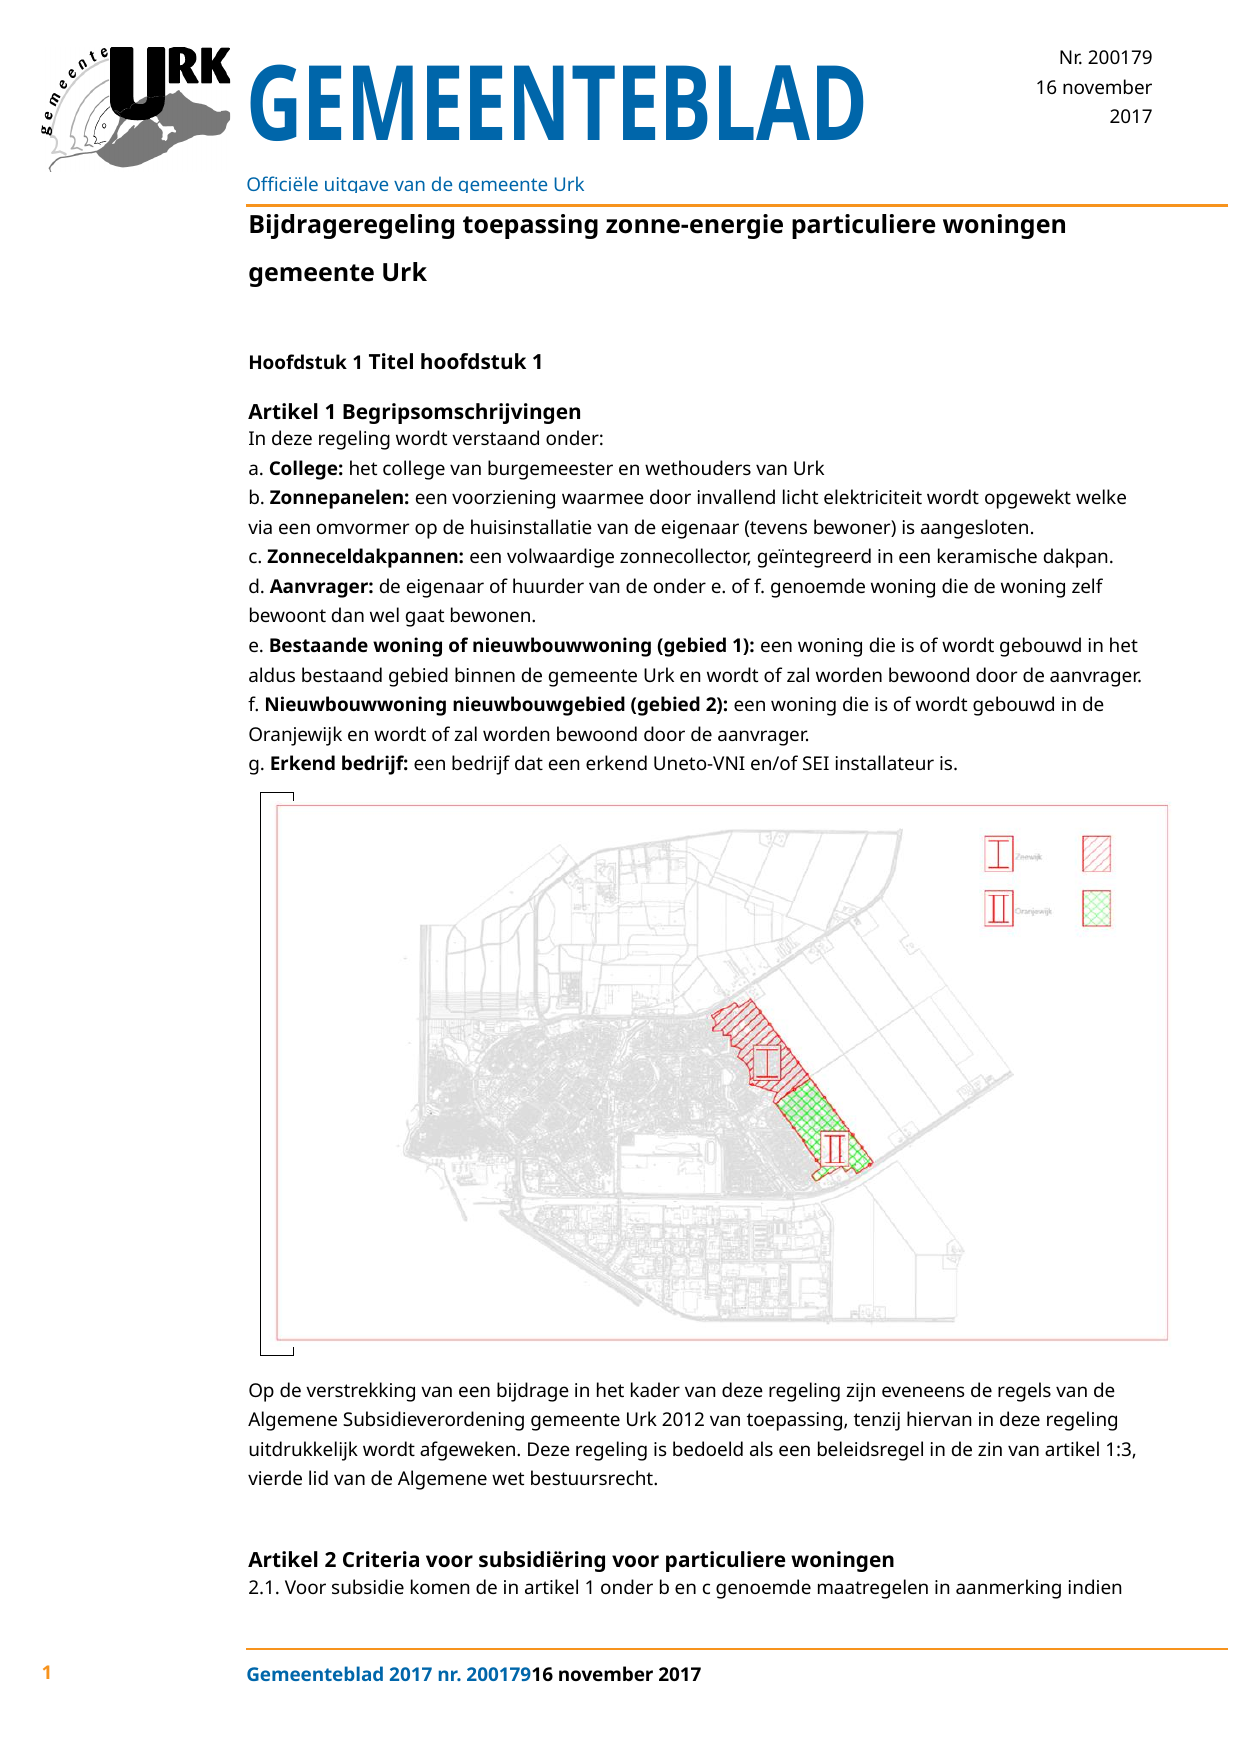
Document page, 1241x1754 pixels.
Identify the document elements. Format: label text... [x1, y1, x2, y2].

text Artikel 2 Criteria voor subsidiëring voor particuliere woningen [248, 1546, 1152, 1574]
text Artikel 1 Begripsomschrijvingen [248, 397, 1152, 425]
text 2.1. Voor subsidie komen de in artikel 1 onder b en c genoemde maatregelen in aanmerking indien [248, 1574, 1152, 1600]
picture [268, 801, 1173, 1347]
text Hoofdstuk 1 Titel hoofdstuk 1 [248, 347, 1152, 376]
text Bijdrageregeling toepassing zonne-energie particuliere woningen gemeente Urk [248, 207, 1152, 288]
text Op de verstrekking van een bijdrage in het kader van deze regeling zijn eveneens de regels van de Algemene Subsidieverordening gemeente Urk 2012 van toepassing, tenzij hiervan in deze regeling uitdrukkelijk wordt afgeweken. Deze regeling is bedoeld als een beleidsregel in de zin van artikel 1:3, vierde lid van de Algemene wet bestuursrecht. [248, 1377, 1152, 1491]
text In deze regeling wordt verstaand onder: [248, 425, 1152, 451]
text g. Erkend bedrijf: een bedrijf dat een erkend Uneto-VNI en/of SEI installateur is. [248, 751, 1152, 776]
text c. Zonneceldakpannen: een volwaardige zonnecollector, geïntegreerd in een keramische dakpan. [248, 543, 1152, 569]
text e. Bestaande woning of nieuwbouwwoning (gebied 1): een woning die is of wordt gebouwd in het aldus bestaand gebied binnen de gemeente Urk en wordt of zal worden bewoond door de aanvrager. [248, 632, 1152, 688]
text b. Zonnepanelen: een voorziening waarmee door invallend licht elektriciteit wordt opgewekt welke via een omvormer op de huisinstallatie van de eigenaar (tevens bewoner) is aangesloten. [248, 484, 1152, 540]
text d. Aanvrager: de eigenaar of huurder van de onder e. of f. genoemde woning die de woning zelf bewoont dan wel gaat bewonen. [248, 573, 1152, 628]
text f. Nieuwbouwwoning nieuwbouwgebied (gebied 2): een woning die is of wordt gebouwd in de Oranjewijk en wordt of zal worden bewoond door de aanvrager. [248, 691, 1152, 747]
picture [41, 47, 231, 172]
text a. College: het college van burgemeester en wethouders van Urk [248, 455, 1152, 481]
